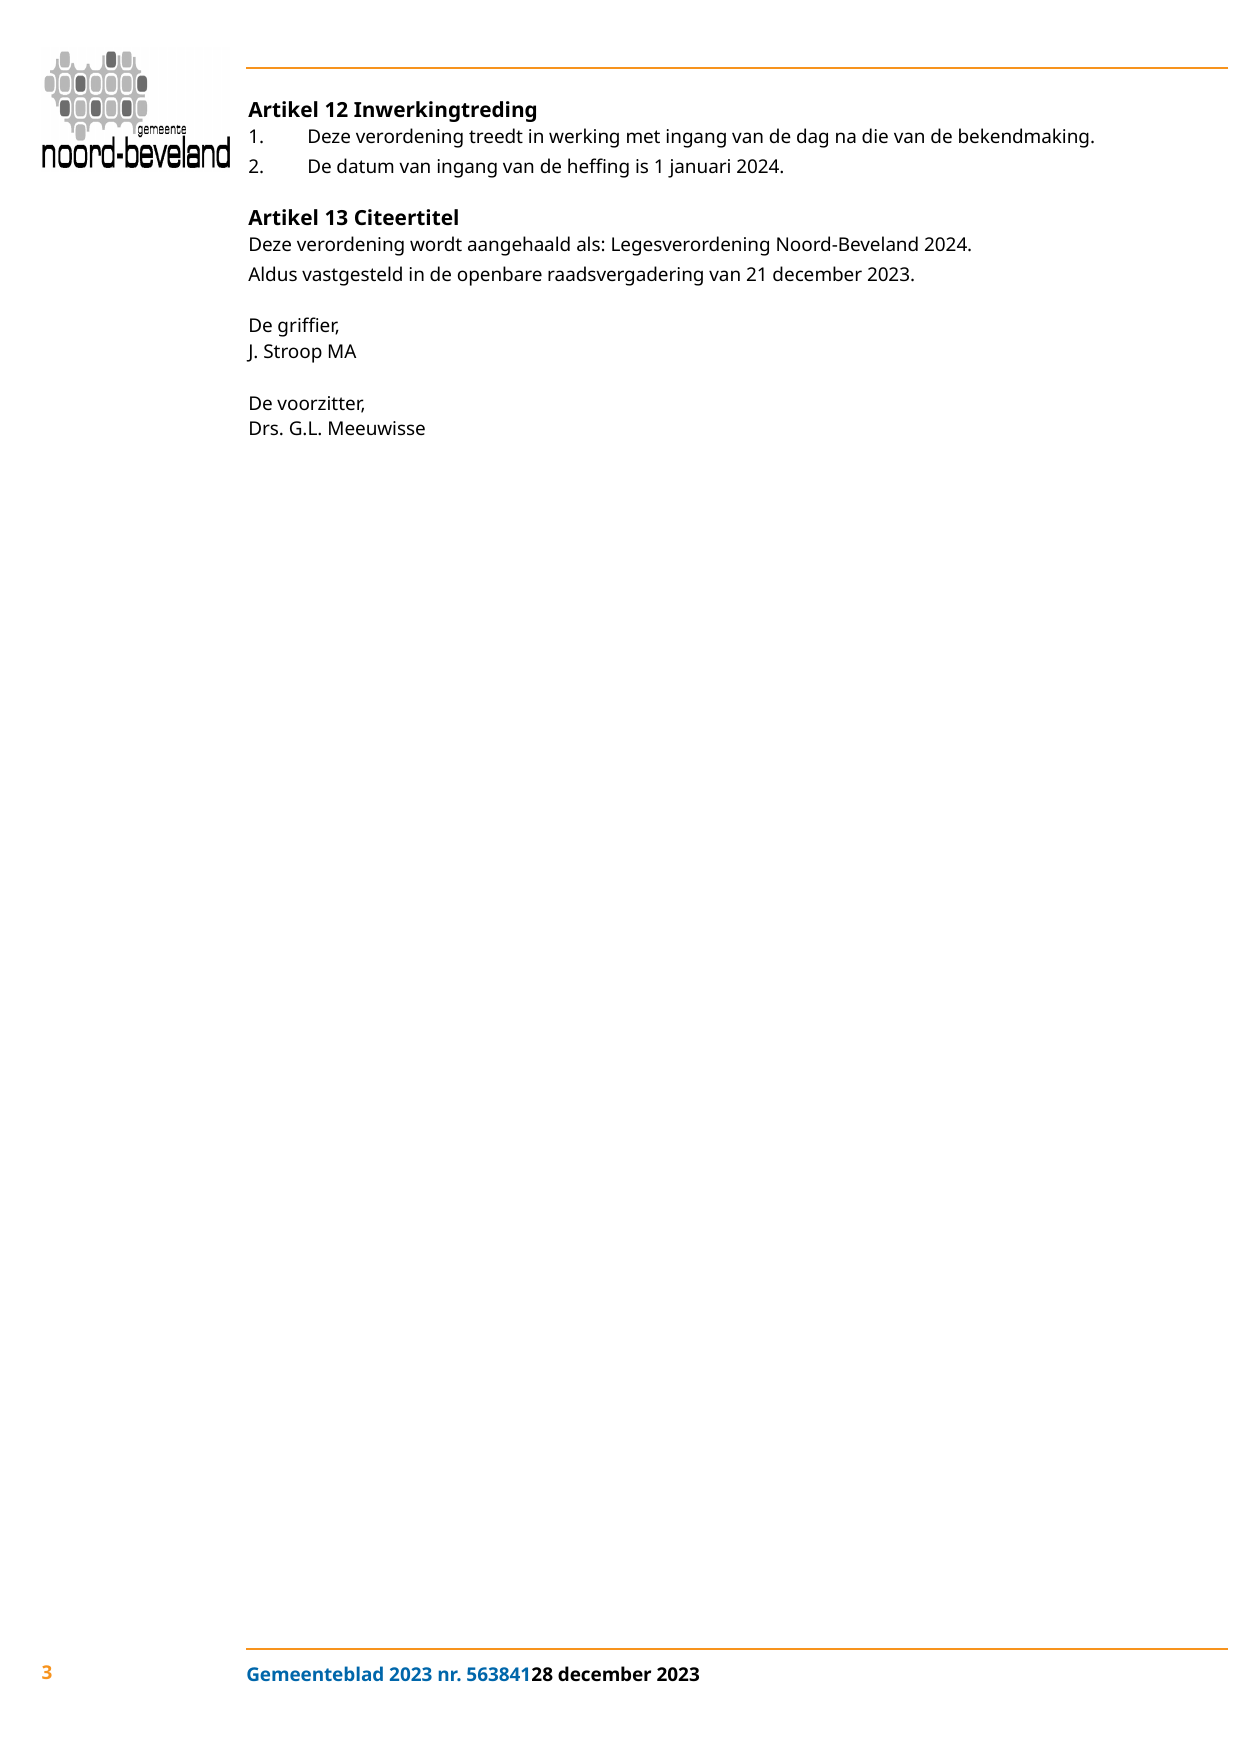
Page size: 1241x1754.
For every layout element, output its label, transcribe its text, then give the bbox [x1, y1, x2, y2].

text Aldus vastgesteld in de openbare raadsvergadering van 21 december 2023. [248, 261, 1152, 287]
text De voorzitter, [248, 390, 1152, 416]
text De griffier, [248, 313, 1152, 338]
text Artikel 12 Inwerkingtreding [248, 95, 1152, 123]
text J. Stroop MA [248, 338, 1152, 364]
text Deze verordening wordt aangehaald als: Legesverordening Noord-Beveland 2024. [248, 232, 1152, 257]
text Drs. G.L. Meeuwisse [248, 416, 1152, 441]
list De datum van ingang van de heffing is 1 januari 2024. [248, 153, 1152, 178]
list Deze verordening treedt in werking met ingang van de dag na die van de bekendmaking. [248, 123, 1152, 149]
picture [41, 47, 231, 172]
text Artikel 13 Citeertitel [248, 203, 1152, 232]
